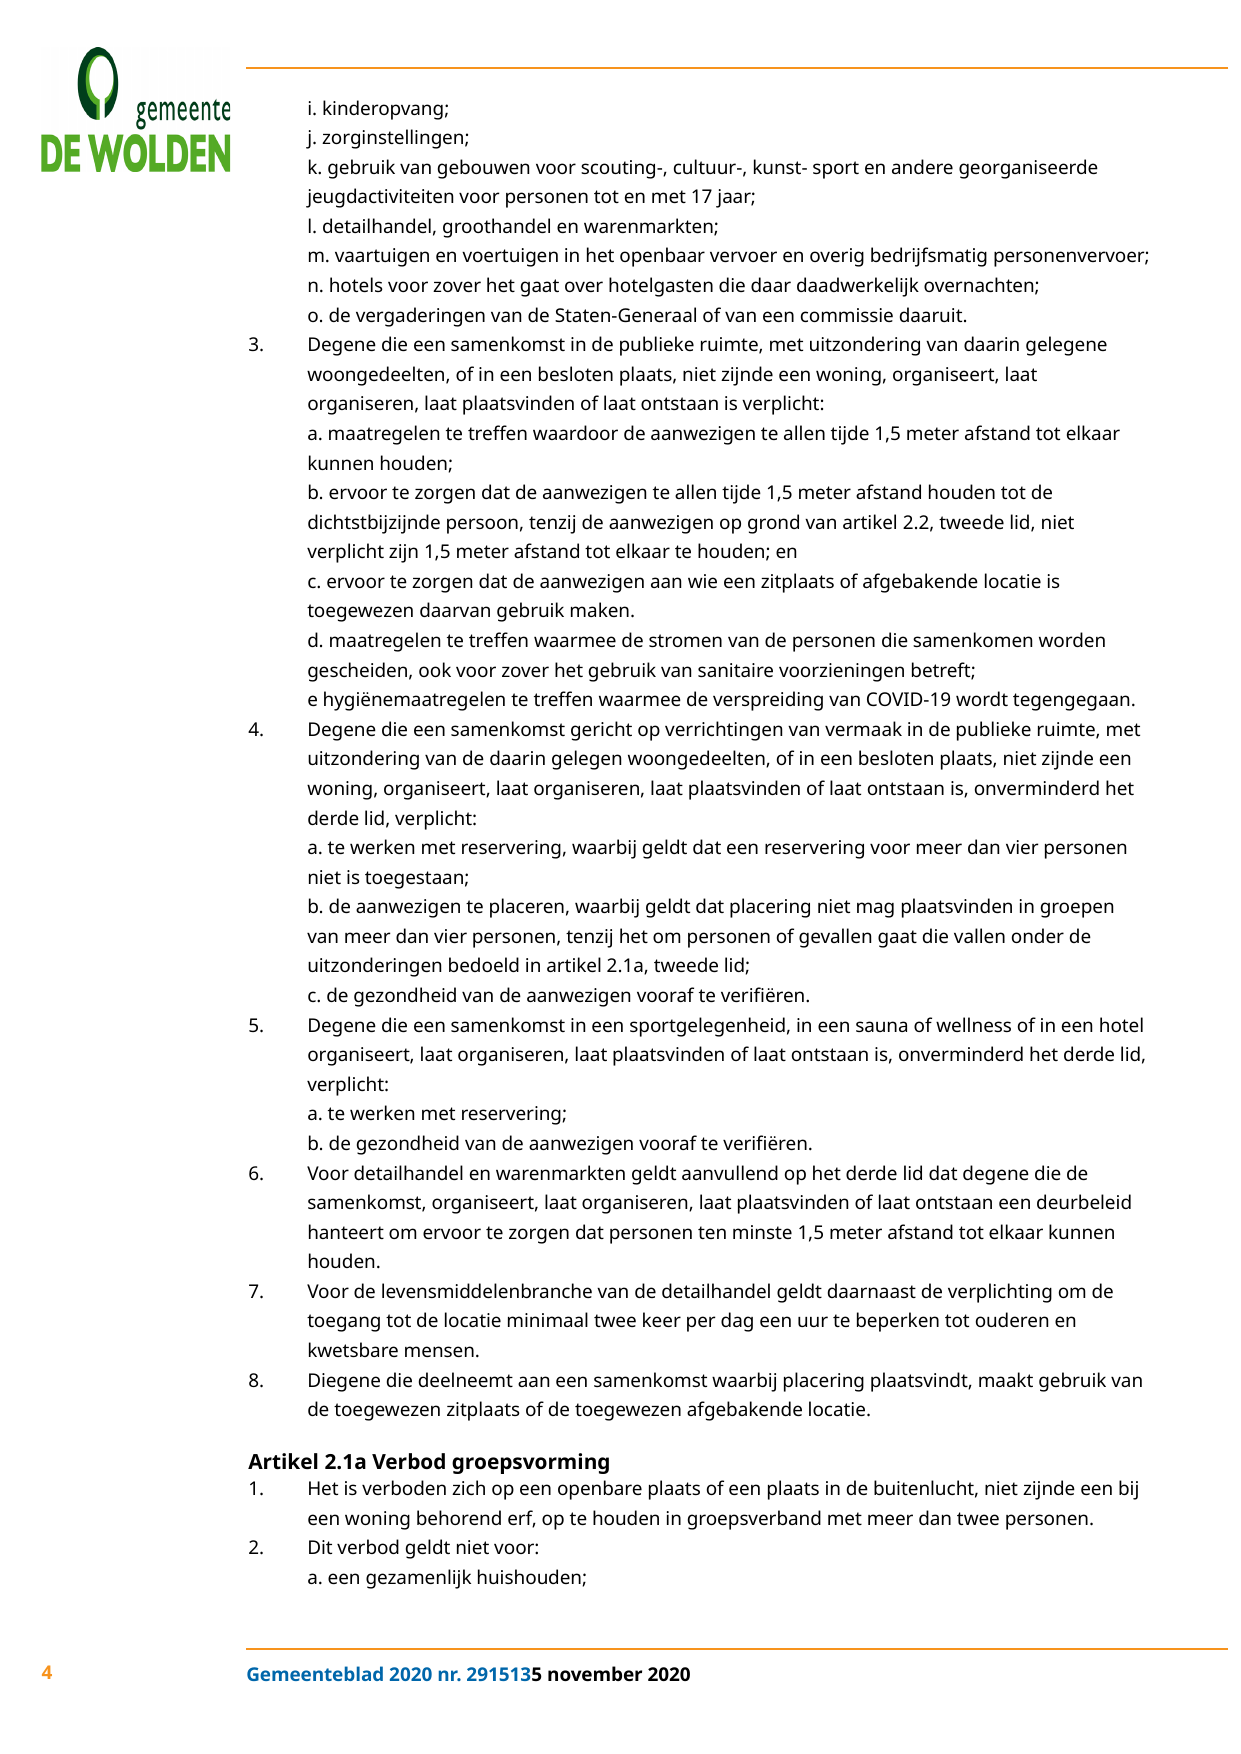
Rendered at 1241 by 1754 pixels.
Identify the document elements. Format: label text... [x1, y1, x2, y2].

list Voor detailhandel en warenmarkten geldt aanvullend op het derde lid dat degene die de samenkomst, organiseert, laat organiseren, laat plaatsvinden of laat ontstaan een deurbeleid hanteert om ervoor te zorgen dat personen ten minste 1,5 meter afstand tot elkaar kunnen houden. [248, 1160, 1152, 1274]
list j. zorginstellingen; [248, 124, 1152, 150]
text Artikel 2.1a Verbod groepsvorming [248, 1447, 1152, 1475]
list Degene die een samenkomst in een sportgelegenheid, in een sauna of wellness of in een hotel organiseert, laat organiseren, laat plaatsvinden of laat ontstaan is, onverminderd het derde lid, verplicht: [248, 1012, 1152, 1097]
list b. de aanwezigen te placeren, waarbij geldt dat placering niet mag plaatsvinden in groepen van meer dan vier personen, tenzij het om personen of gevallen gaat die vallen onder de uitzonderingen bedoeld in artikel 2.1a, tweede lid; [248, 893, 1152, 978]
list m. vaartuigen en voertuigen in het openbaar vervoer en overig bedrijfsmatig personenvervoer; [248, 243, 1152, 268]
list c. de gezondheid van de aanwezigen vooraf te verifiëren. [248, 982, 1152, 1008]
list i. kinderopvang; [248, 95, 1152, 121]
list Degene die een samenkomst in de publieke ruimte, met uitzondering van daarin gelegene woongedeelten, of in een besloten plaats, niet zijnde een woning, organiseert, laat organiseren, laat plaatsvinden of laat ontstaan is verplicht: [248, 331, 1152, 416]
list Diegene die deelneemt aan een samenkomst waarbij placering plaatsvindt, maakt gebruik van de toegewezen zitplaats of de toegewezen afgebakende locatie. [248, 1367, 1152, 1422]
list o. de vergaderingen van de Staten-Generaal of van een commissie daaruit. [248, 302, 1152, 328]
list b. ervoor te zorgen dat de aanwezigen te allen tijde 1,5 meter afstand houden tot de dichtstbijzijnde persoon, tenzij de aanwezigen op grond van artikel 2.2, tweede lid, niet verplicht zijn 1,5 meter afstand tot elkaar te houden; en [248, 479, 1152, 564]
list Dit verbod geldt niet voor: [248, 1534, 1152, 1560]
list b. de gezondheid van de aanwezigen vooraf te verifiëren. [248, 1130, 1152, 1156]
list Degene die een samenkomst gericht op verrichtingen van vermaak in de publieke ruimte, met uitzondering van de daarin gelegen woongedeelten, of in een besloten plaats, niet zijnde een woning, organiseert, laat organiseren, laat plaatsvinden of laat ontstaan is, onverminderd het derde lid, verplicht: [248, 716, 1152, 831]
list a. te werken met reservering, waarbij geldt dat een reservering voor meer dan vier personen niet is toegestaan; [248, 834, 1152, 890]
list k. gebruik van gebouwen voor scouting-, cultuur-, kunst- sport en andere georganiseerde jeugdactiviteiten voor personen tot en met 17 jaar; [248, 154, 1152, 209]
list a. te werken met reservering; [248, 1101, 1152, 1126]
picture [41, 47, 231, 172]
list a. maatregelen te treffen waardoor de aanwezigen te allen tijde 1,5 meter afstand tot elkaar kunnen houden; [248, 420, 1152, 476]
list d. maatregelen te treffen waarmee de stromen van de personen die samenkomen worden gescheiden, ook voor zover het gebruik van sanitaire voorzieningen betreft; [248, 627, 1152, 683]
list e hygiënemaatregelen te treffen waarmee de verspreiding van COVID-19 wordt tegengegaan. [248, 686, 1152, 712]
list n. hotels voor zover het gaat over hotelgasten die daar daadwerkelijk overnachten; [248, 272, 1152, 298]
list Voor de levensmiddelenbranche van de detailhandel geldt daarnaast de verplichting om de toegang tot de locatie minimaal twee keer per dag een uur te beperken tot ouderen en kwetsbare mensen. [248, 1278, 1152, 1363]
list c. ervoor te zorgen dat de aanwezigen aan wie een zitplaats of afgebakende locatie is toegewezen daarvan gebruik maken. [248, 568, 1152, 623]
list a. een gezamenlijk huishouden; [248, 1564, 1152, 1590]
list Het is verboden zich op een openbare plaats of een plaats in de buitenlucht, niet zijnde een bij een woning behorend erf, op te houden in groepsverband met meer dan twee personen. [248, 1475, 1152, 1531]
list l. detailhandel, groothandel en warenmarkten; [248, 213, 1152, 239]
